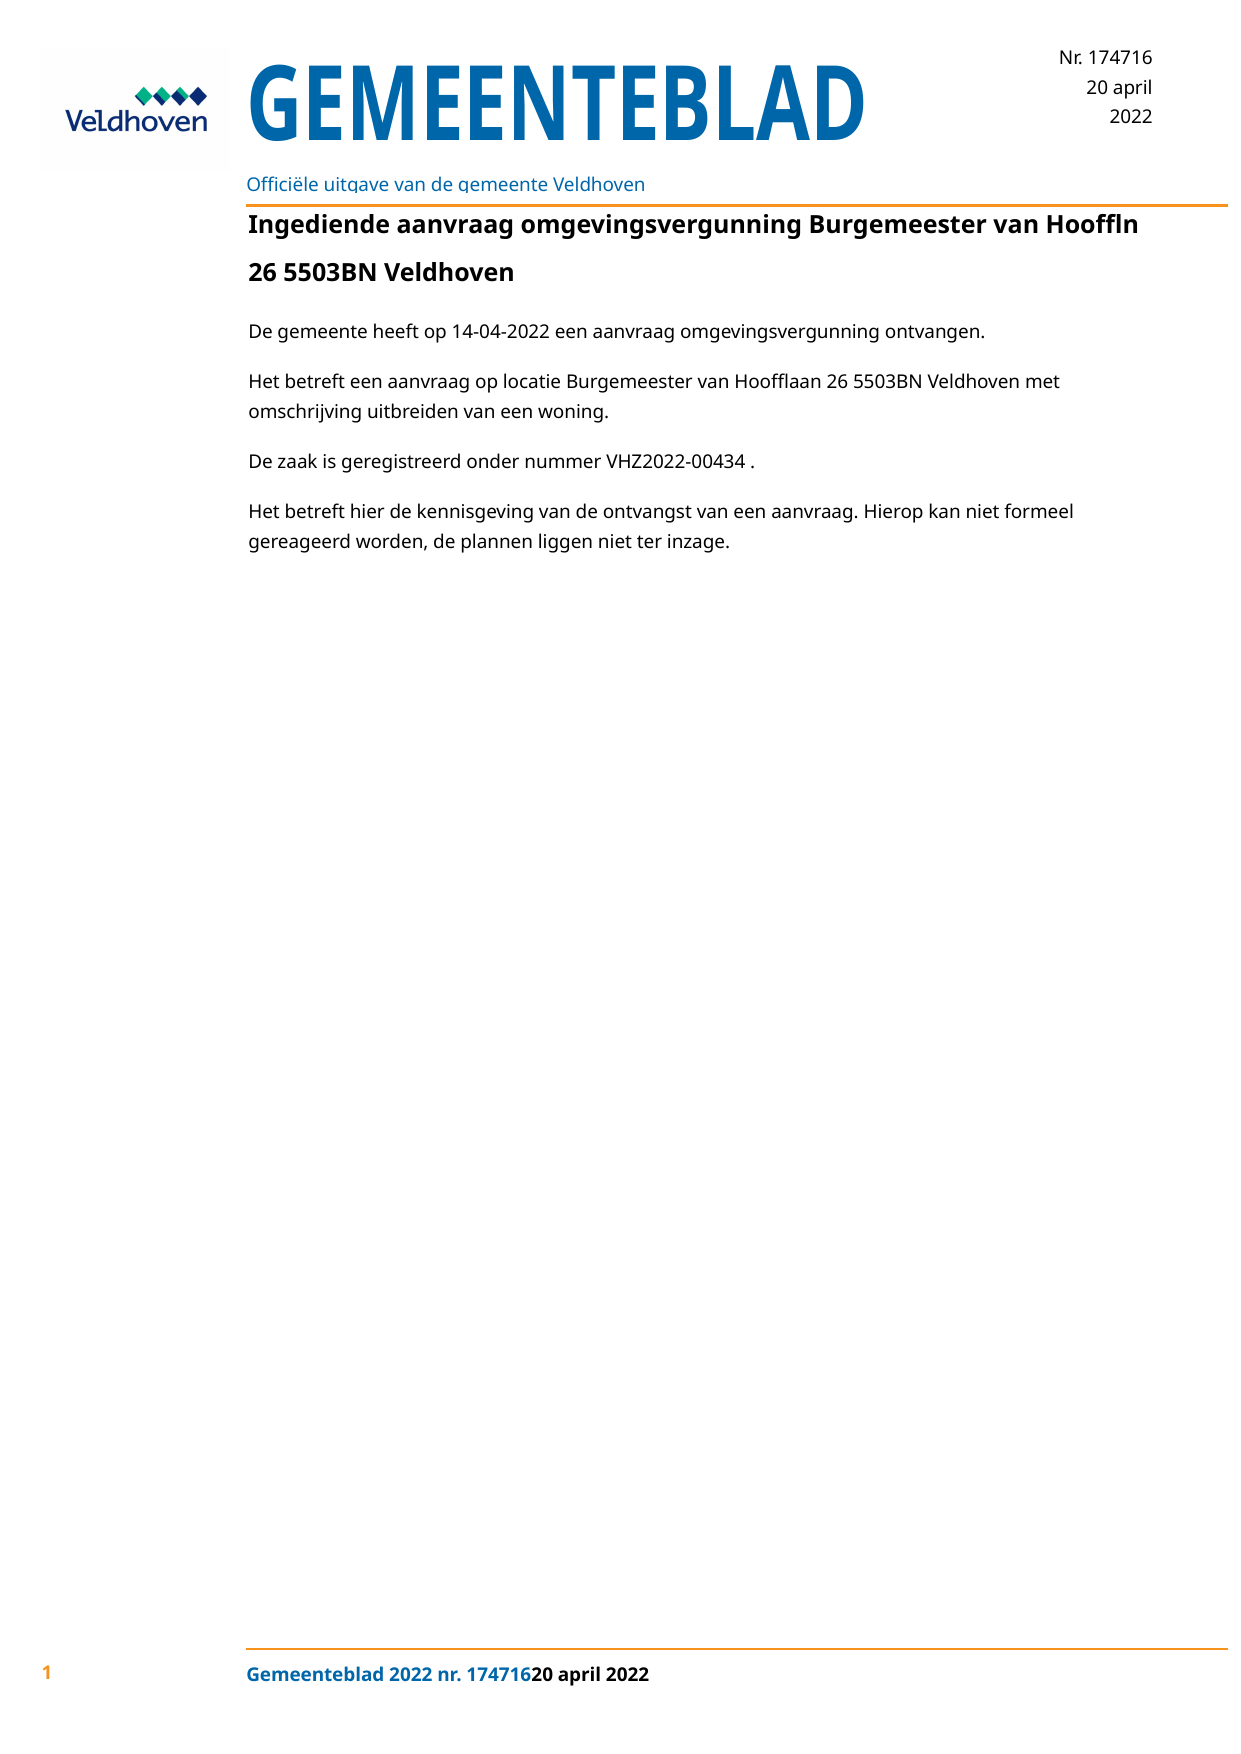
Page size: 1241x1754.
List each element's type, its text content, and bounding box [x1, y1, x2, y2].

text De zaak is geregistreerd onder nummer VHZ2022-00434 . [248, 448, 1152, 474]
text Het betreft een aanvraag op locatie Burgemeester van Hoofflaan 26 5503BN Veldhoven met omschrijving uitbreiden van een woning. [248, 368, 1152, 424]
text De gemeente heeft op 14-04-2022 een aanvraag omgevingsvergunning ontvangen. [248, 318, 1152, 344]
text Ingediende aanvraag omgevingsvergunning Burgemeester van Hooffln 26 5503BN Veldhoven [248, 207, 1152, 288]
text Het betreft hier de kennisgeving van de ontvangst van een aanvraag. Hierop kan niet formeel gereageerd worden, de plannen liggen niet ter inzage. [248, 499, 1152, 554]
picture [41, 47, 231, 172]
